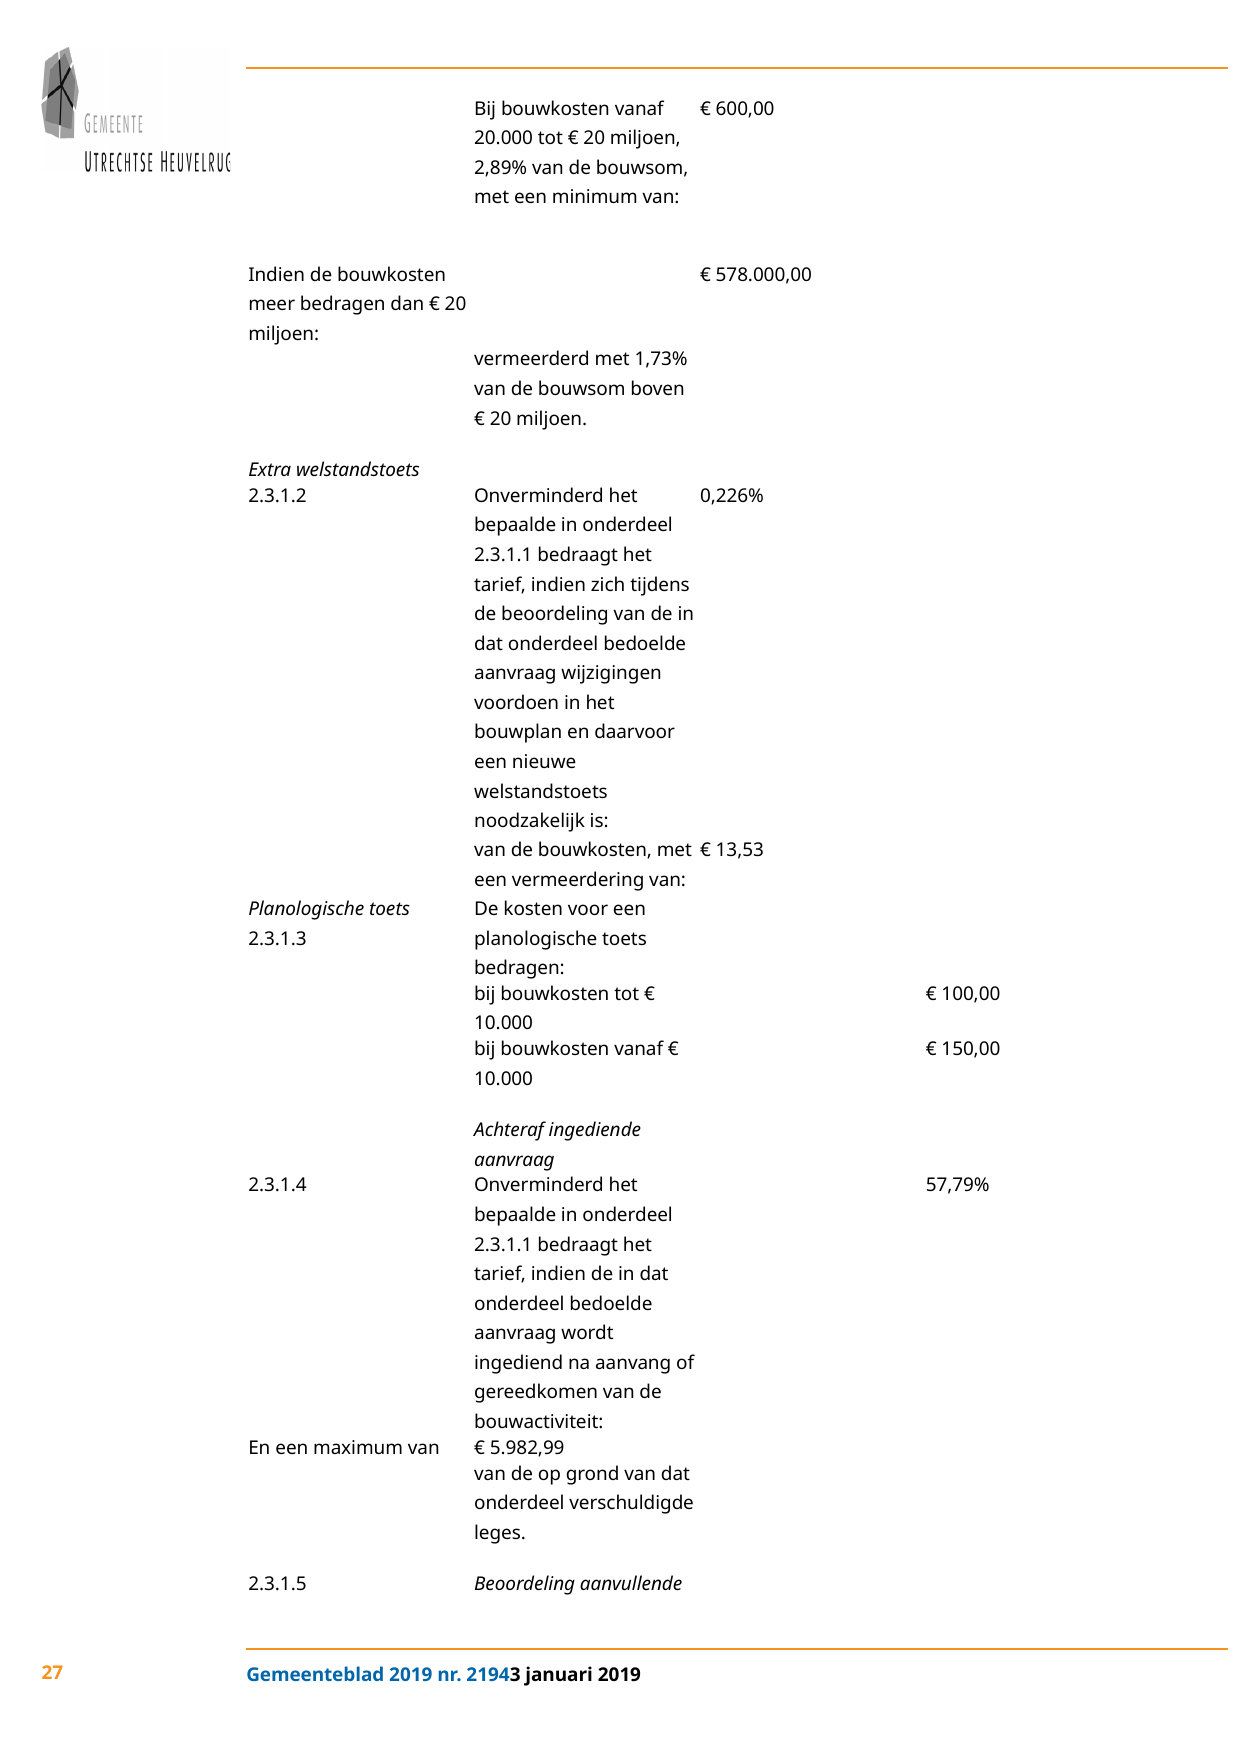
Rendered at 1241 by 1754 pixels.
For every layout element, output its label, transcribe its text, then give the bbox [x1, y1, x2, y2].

table_cell bij bouwkosten tot € 10.000 [474, 980, 700, 1035]
table_cell 57,79% [926, 1172, 1152, 1434]
table_cell [474, 235, 700, 261]
table_cell [700, 1434, 926, 1460]
table_cell [248, 1545, 474, 1570]
table_cell [926, 235, 1152, 261]
table_cell [926, 431, 1152, 456]
table_cell En een maximum van [248, 1434, 474, 1460]
table_cell € 578.000,00 [700, 261, 926, 346]
table_cell [474, 456, 700, 482]
table_header Planologische toets 2.3.1.3 [248, 895, 474, 980]
table_cell Indien de bouwkosten meer bedragen dan € 20 miljoen: [248, 261, 474, 346]
table_cell van de op grond van dat onderdeel verschuldigde leges. [474, 1460, 700, 1545]
table_header [248, 836, 474, 892]
table_cell [700, 1116, 926, 1172]
table_cell [474, 1545, 700, 1570]
table_cell [700, 1460, 926, 1545]
table_cell [248, 980, 474, 1035]
table_cell [700, 980, 926, 1035]
table_cell [248, 346, 474, 431]
table_cell [700, 209, 926, 235]
table_cell [248, 1035, 474, 1091]
table_cell vermeerderd met 1,73% van de bouwsom boven € 20 miljoen. [474, 346, 700, 431]
table_cell [474, 431, 700, 456]
table_header De kosten voor een planologische toets bedragen: [474, 895, 700, 980]
table_cell [926, 95, 1152, 209]
table_cell Achteraf ingediende aanvraag [474, 1116, 700, 1172]
table_cell Beoordeling aanvullende [474, 1570, 700, 1596]
table_cell 0,226% [700, 482, 926, 833]
table_header [700, 895, 926, 980]
table_cell [700, 235, 926, 261]
table_cell € 5.982,99 [474, 1434, 700, 1460]
table_cell [248, 209, 474, 235]
table_header [926, 895, 1152, 980]
table_cell [474, 209, 700, 235]
table_header van de bouwkosten, met een vermeerdering van: [474, 836, 700, 892]
table_cell [926, 1545, 1152, 1570]
picture [41, 47, 231, 172]
table_cell [926, 1460, 1152, 1545]
table_cell [700, 1172, 926, 1434]
table_cell [248, 1116, 474, 1172]
table_cell [248, 95, 474, 209]
table_cell [926, 1116, 1152, 1172]
table_cell [700, 1570, 926, 1596]
table_cell 2.3.1.4 [248, 1172, 474, 1434]
table_cell [700, 1091, 926, 1116]
table_cell € 100,00 [926, 980, 1152, 1035]
table_cell [700, 431, 926, 456]
table_cell [248, 235, 474, 261]
table_cell [474, 261, 700, 346]
table_cell [700, 346, 926, 431]
table_cell [926, 1091, 1152, 1116]
table_header € 13,53 [700, 836, 926, 892]
table_cell Extra welstandstoets [248, 456, 474, 482]
table_cell 2.3.1.2 [248, 482, 474, 833]
table_cell [248, 1091, 474, 1116]
table_cell Bij bouwkosten vanaf 20.000 tot € 20 miljoen, 2,89% van de bouwsom, met een minimum van: [474, 95, 700, 209]
table_cell [926, 1570, 1152, 1596]
table_cell 2.3.1.5 [248, 1570, 474, 1596]
table_cell € 150,00 [926, 1035, 1152, 1091]
table_cell [700, 1545, 926, 1570]
table_cell Onverminderd het bepaalde in onderdeel 2.3.1.1 bedraagt het tarief, indien zich tijdens de beoordeling van de in dat onderdeel bedoelde aanvraag wijzigingen voordoen in het bouwplan en daarvoor een nieuwe welstandstoets noodzakelijk is: [474, 482, 700, 833]
table_cell [700, 456, 926, 482]
table_cell € 600,00 [700, 95, 926, 209]
table_cell Onverminderd het bepaalde in onderdeel 2.3.1.1 bedraagt het tarief, indien de in dat onderdeel bedoelde aanvraag wordt ingediend na aanvang of gereedkomen van de bouwactiviteit: [474, 1172, 700, 1434]
table_cell [248, 1460, 474, 1545]
table_cell [248, 431, 474, 456]
table_cell [474, 1091, 700, 1116]
table_cell [700, 1035, 926, 1091]
table_cell bij bouwkosten vanaf € 10.000 [474, 1035, 700, 1091]
table_cell [926, 346, 1152, 431]
